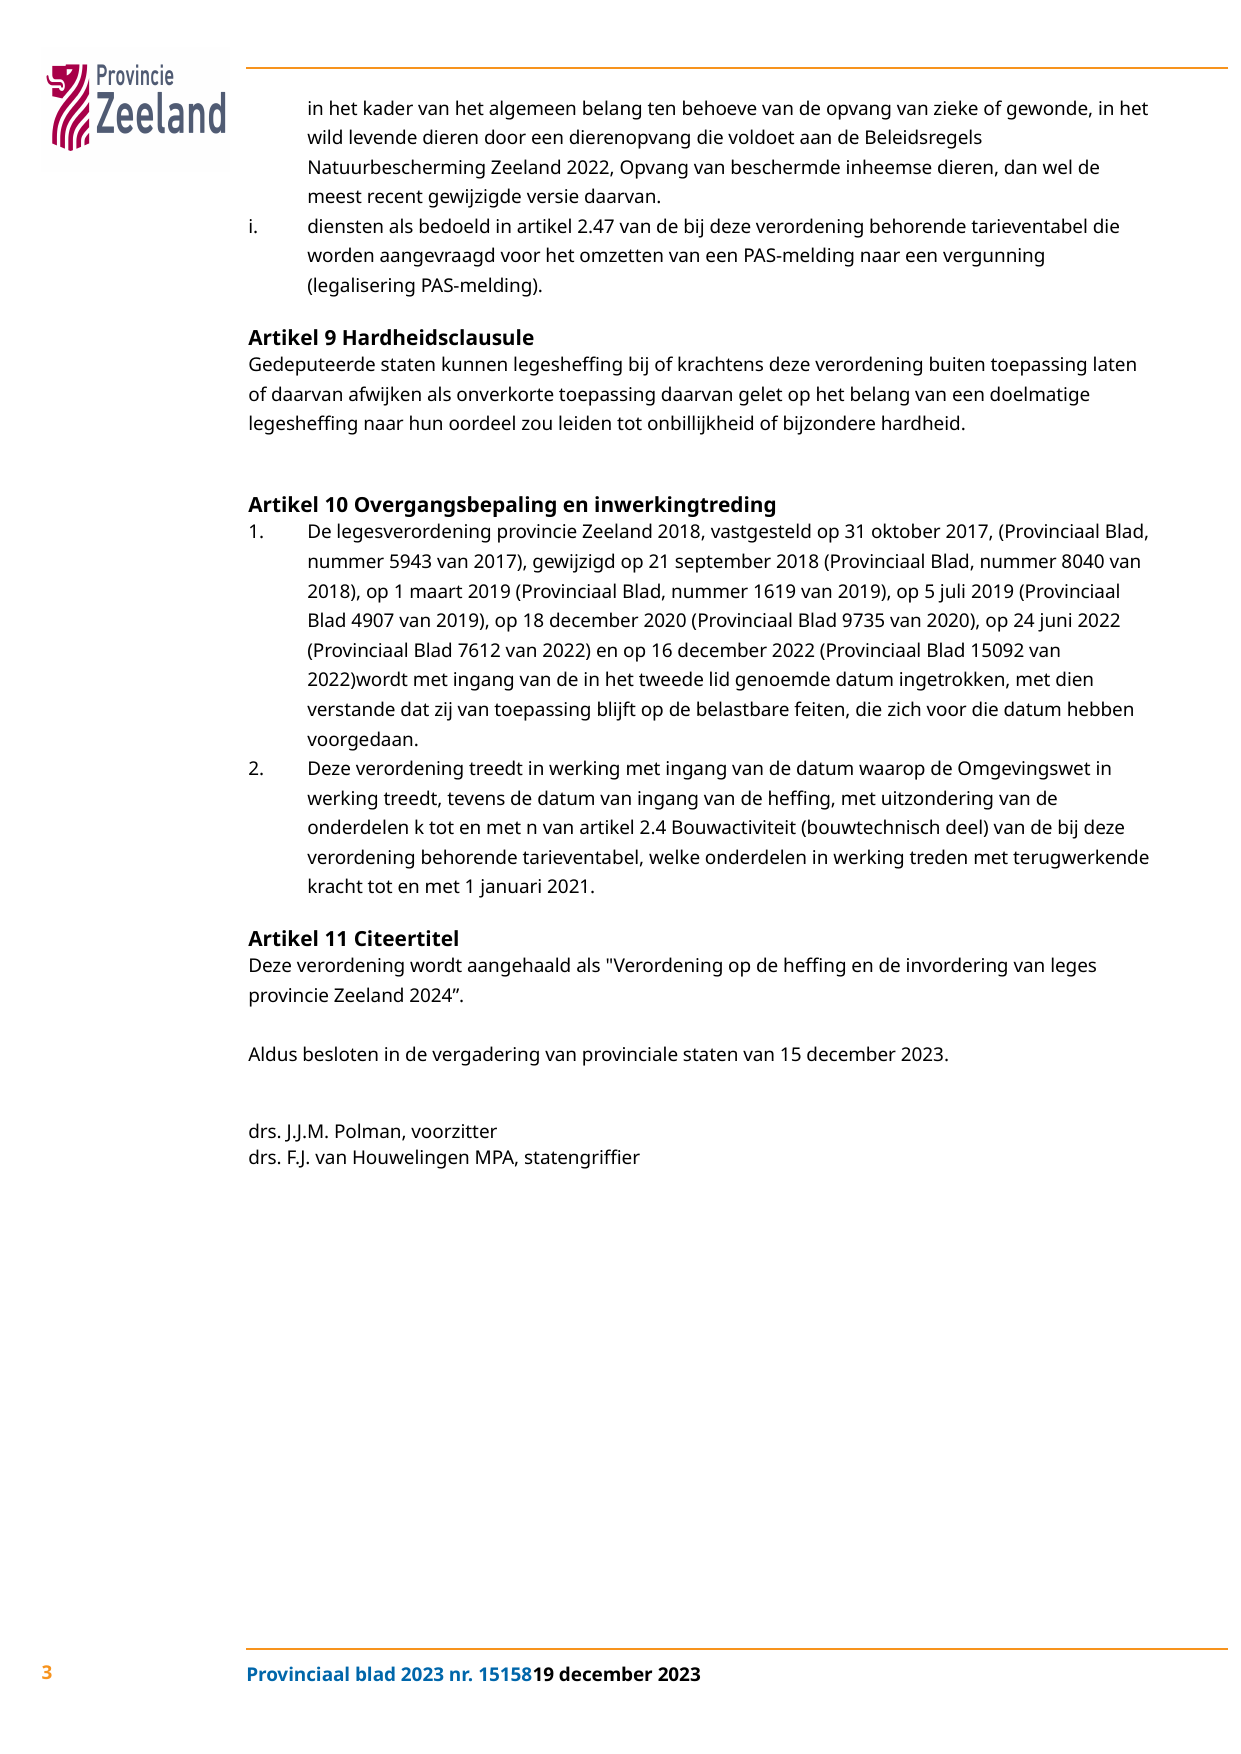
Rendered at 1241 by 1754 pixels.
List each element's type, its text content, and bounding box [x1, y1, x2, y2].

list De legesverordening provincie Zeeland 2018, vastgesteld op 31 oktober 2017, (Provinciaal Blad, nummer 5943 van 2017), gewijzigd op 21 september 2018 (Provinciaal Blad, nummer 8040 van 2018), op 1 maart 2019 (Provinciaal Blad, nummer 1619 van 2019), op 5 juli 2019 (Provinciaal Blad 4907 van 2019), op 18 december 2020 (Provinciaal Blad 9735 van 2020), op 24 juni 2022 (Provinciaal Blad 7612 van 2022) en op 16 december 2022 (Provinciaal Blad 15092 van 2022)wordt met ingang van de in het tweede lid genoemde datum ingetrokken, met dien verstande dat zij van toepassing blijft op de belastbare feiten, die zich voor die datum hebben voorgedaan. [248, 519, 1152, 752]
text drs. J.J.M. Polman, voorzitter [248, 1118, 1152, 1144]
list in het kader van het algemeen belang ten behoeve van de opvang van zieke of gewonde, in het wild levende dieren door een dierenopvang die voldoet aan de Beleidsregels Natuurbescherming Zeeland 2022, Opvang van beschermde inheemse dieren, dan wel de meest recent gewijzigde versie daarvan. [248, 95, 1152, 209]
text Artikel 11 Citeertitel [248, 924, 1152, 953]
text drs. F.J. van Houwelingen MPA, statengriffier [248, 1144, 1152, 1170]
text Deze verordening wordt aangehaald als "Verordening op de heffing en de invordering van leges provincie Zeeland 2024”. [248, 953, 1152, 1008]
list diensten als bedoeld in artikel 2.47 van de bij deze verordening behorende tarieventabel die worden aangevraagd voor het omzetten van een PAS-melding naar een vergunning (legalisering PAS-melding). [248, 213, 1152, 298]
text Artikel 9 Hardheidsclausule [248, 323, 1152, 351]
text Artikel 10 Overgangsbepaling en inwerkingtreding [248, 490, 1152, 519]
list Deze verordening treedt in werking met ingang van de datum waarop de Omgevingswet in werking treedt, tevens de datum van ingang van de heffing, met uitzondering van de onderdelen k tot en met n van artikel 2.4 Bouwactiviteit (bouwtechnisch deel) van de bij deze verordening behorende tarieventabel, welke onderdelen in werking treden met terugwerkende kracht tot en met 1 januari 2021. [248, 755, 1152, 899]
text Aldus besloten in de vergadering van provinciale staten van 15 december 2023. [248, 1041, 1152, 1067]
text Gedeputeerde staten kunnen legesheffing bij of krachtens deze verordening buiten toepassing laten of daarvan afwijken als onverkorte toepassing daarvan gelet op het belang van een doelmatige legesheffing naar hun oordeel zou leiden tot onbillijkheid of bijzondere hardheid. [248, 351, 1152, 436]
picture [41, 47, 231, 172]
